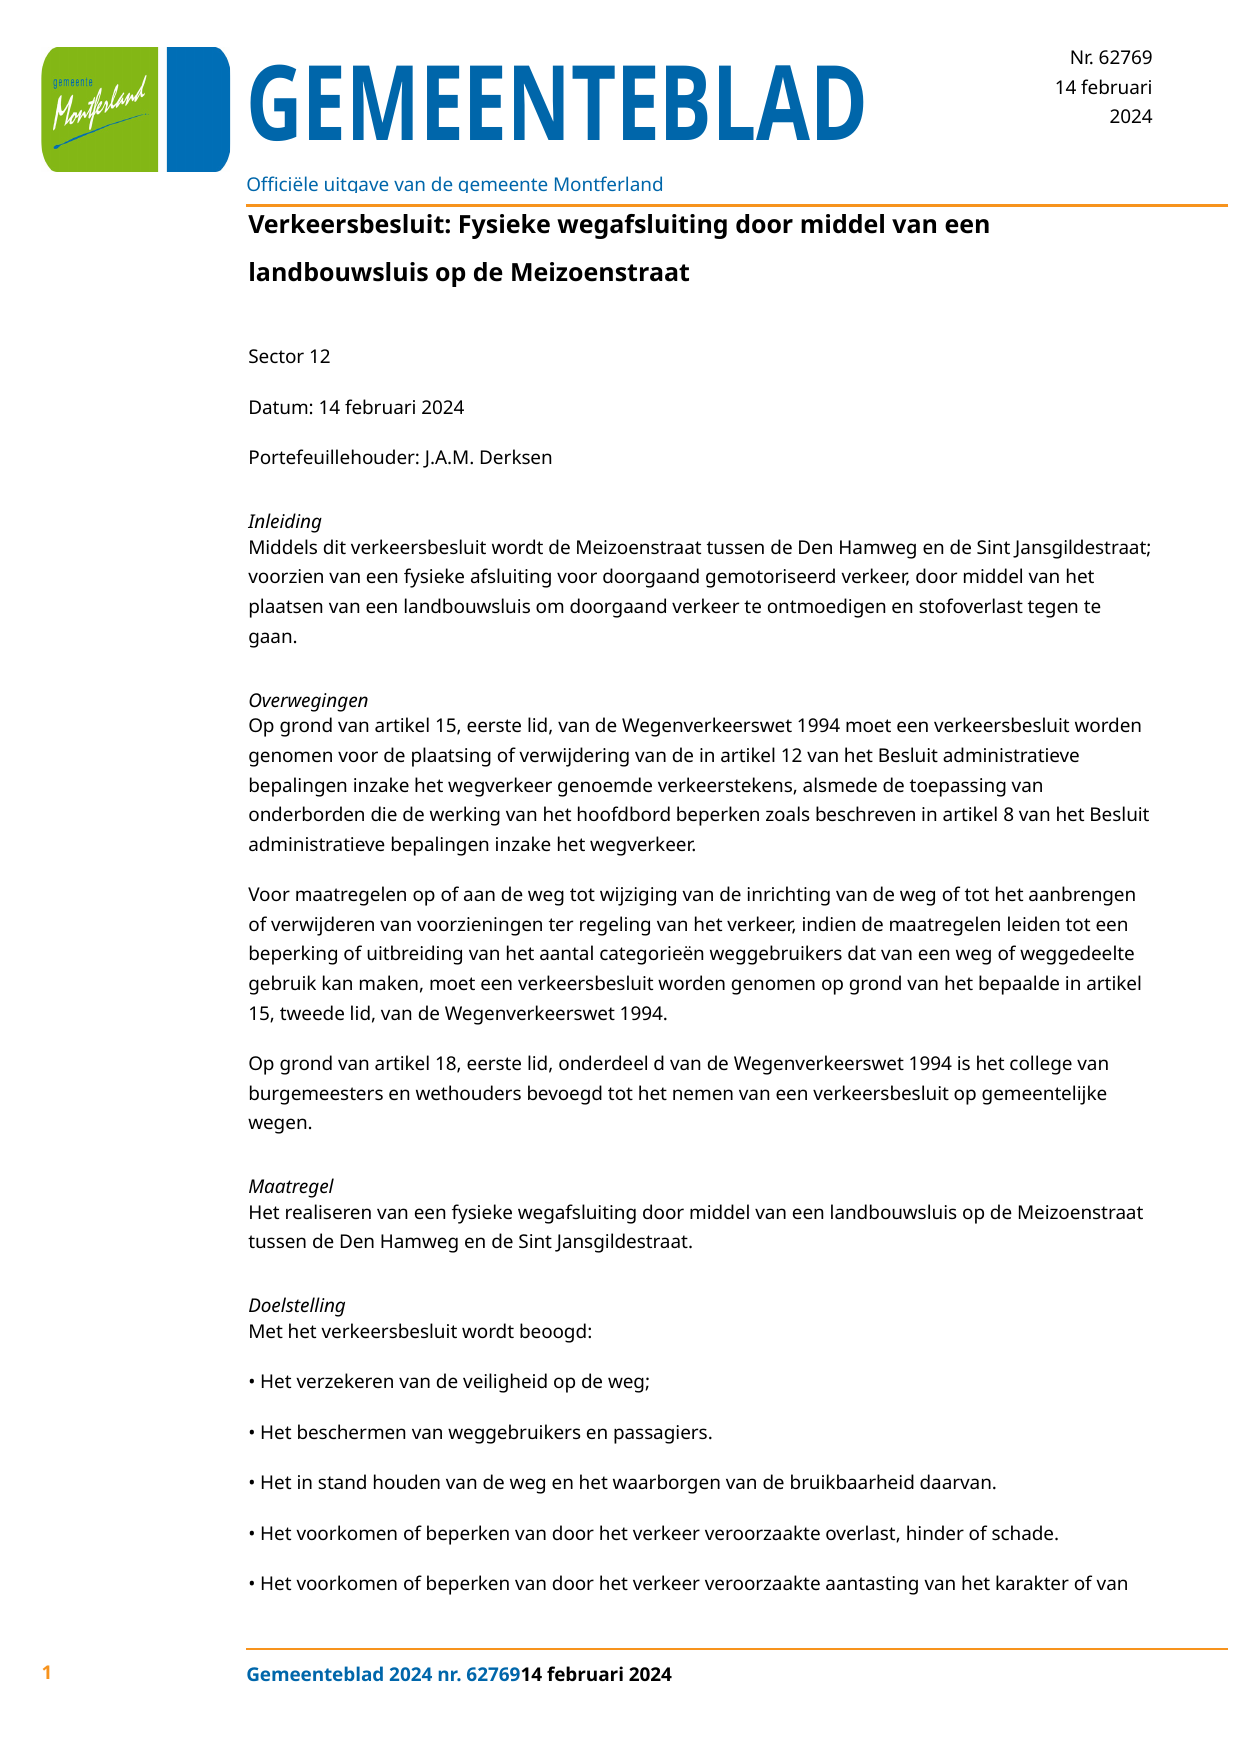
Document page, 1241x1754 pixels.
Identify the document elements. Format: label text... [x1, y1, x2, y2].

text • Het verzekeren van de veiligheid op de weg; [248, 1369, 1152, 1394]
text Middels dit verkeersbesluit wordt de Meizoenstraat tussen de Den Hamweg en de Sint Jansgildestraat; voorzien van een fysieke afsluiting voor doorgaand gemotoriseerd verkeer, door middel van het plaatsen van een landbouwsluis om doorgaand verkeer te ontmoedigen en stofoverlast tegen te gaan. [248, 534, 1152, 649]
text Inleiding [248, 508, 1152, 534]
text Datum: 14 februari 2024 [248, 394, 1152, 420]
text • Het beschermen van weggebruikers en passagiers. [248, 1419, 1152, 1445]
text Overwegingen [248, 687, 1152, 713]
text • Het in stand houden van de weg en het waarborgen van de bruikbaarheid daarvan. [248, 1469, 1152, 1495]
text Doelstelling [248, 1292, 1152, 1318]
text Op grond van artikel 18, eerste lid, onderdeel d van de Wegenverkeerswet 1994 is het college van burgemeesters en wethouders bevoegd tot het nemen van een verkeersbesluit op gemeentelijke wegen. [248, 1050, 1152, 1135]
text Portefeuillehouder: J.A.M. Derksen [248, 444, 1152, 470]
text Met het verkeersbesluit wordt beoogd: [248, 1318, 1152, 1344]
text Voor maatregelen op of aan de weg tot wijziging van de inrichting van de weg of tot het aanbrengen of verwijderen van voorzieningen ter regeling van het verkeer, indien de maatregelen leiden tot een beperking of uitbreiding van het aantal categorieën weggebruikers dat van een weg of weggedeelte gebruik kan maken, moet een verkeersbesluit worden genomen op grond van het bepaalde in artikel 15, tweede lid, van de Wegenverkeerswet 1994. [248, 881, 1152, 1025]
text Op grond van artikel 15, eerste lid, van de Wegenverkeerswet 1994 moet een verkeersbesluit worden genomen voor de plaatsing of verwijdering van de in artikel 12 van het Besluit administratieve bepalingen inzake het wegverkeer genoemde verkeerstekens, alsmede de toepassing van onderborden die de werking van het hoofdbord beperken zoals beschreven in artikel 8 van het Besluit administratieve bepalingen inzake het wegverkeer. [248, 713, 1152, 857]
text • Het voorkomen of beperken van door het verkeer veroorzaakte aantasting van het karakter of van [248, 1570, 1152, 1596]
text Het realiseren van een fysieke wegafsluiting door middel van een landbouwsluis op de Meizoenstraat tussen de Den Hamweg en de Sint Jansgildestraat. [248, 1199, 1152, 1254]
picture [41, 47, 231, 172]
text Maatregel [248, 1173, 1152, 1199]
text Verkeersbesluit: Fysieke wegafsluiting door middel van een landbouwsluis op de Meizoenstraat [248, 207, 1152, 288]
text Sector 12 [248, 344, 1152, 369]
text • Het voorkomen of beperken van door het verkeer veroorzaakte overlast, hinder of schade. [248, 1520, 1152, 1546]
